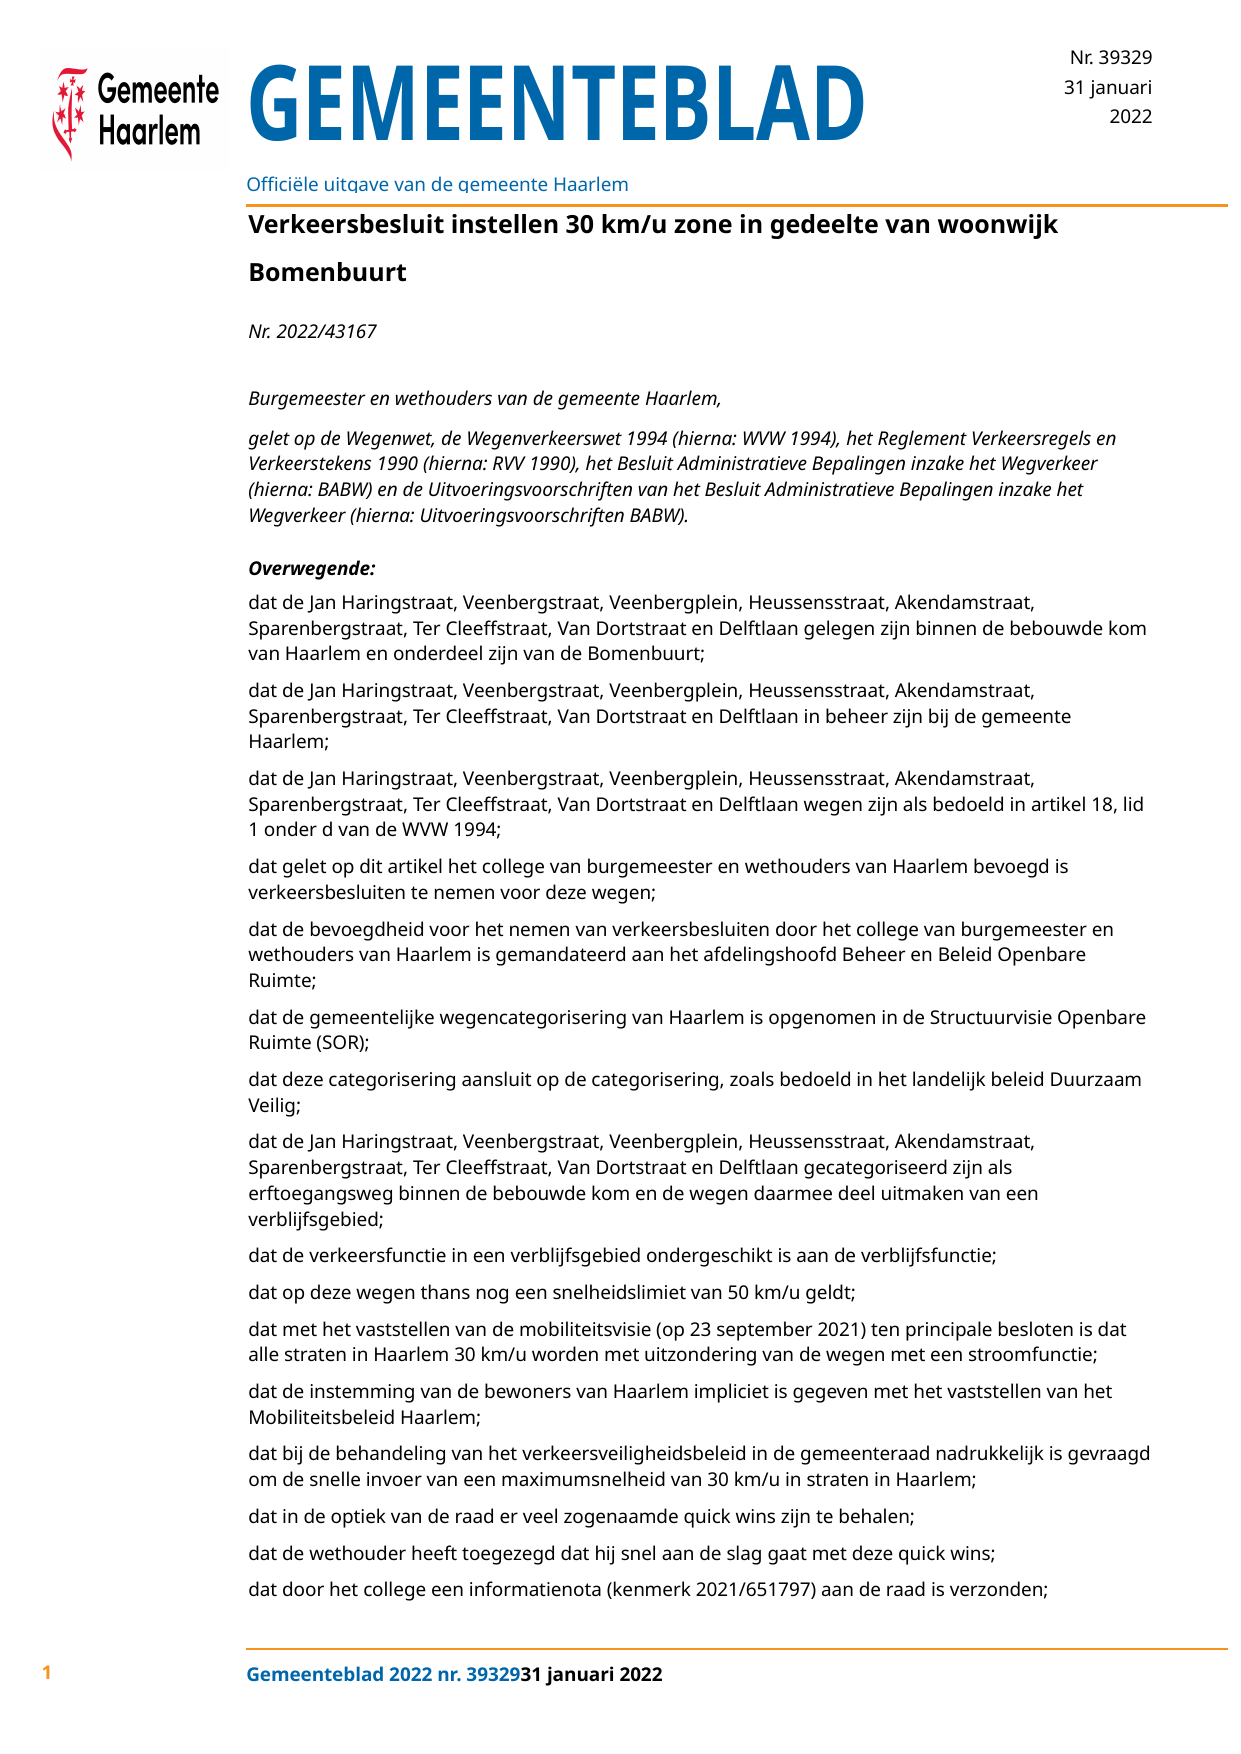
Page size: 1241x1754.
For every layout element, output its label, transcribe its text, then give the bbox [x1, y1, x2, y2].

text dat de verkeersfunctie in een verblijfsgebied ondergeschikt is aan de verblijfsfunctie; [248, 1242, 1152, 1268]
text dat in de optiek van de raad er veel zogenaamde quick wins zijn te behalen; [248, 1503, 1152, 1529]
text dat deze categorisering aansluit op de categorisering, zoals bedoeld in het landelijk beleid Duurzaam Veilig; [248, 1066, 1152, 1118]
text dat de instemming van de bewoners van Haarlem impliciet is gegeven met het vaststellen van het Mobiliteitsbeleid Haarlem; [248, 1378, 1152, 1430]
text dat met het vaststellen van de mobiliteitsvisie (op 23 september 2021) ten principale besloten is dat alle straten in Haarlem 30 km/u worden met uitzondering van de wegen met een stroomfunctie; [248, 1316, 1152, 1367]
text dat door het college een informatienota (kenmerk 2021/651797) aan de raad is verzonden; [248, 1576, 1152, 1602]
text dat de Jan Haringstraat, Veenbergstraat, Veenbergplein, Heussensstraat, Akendamstraat, Sparenbergstraat, Ter Cleeffstraat, Van Dortstraat en Delftlaan gelegen zijn binnen de bebouwde kom van Haarlem en onderdeel zijn van de Bomenbuurt; [248, 589, 1152, 666]
text dat de wethouder heeft toegezegd dat hij snel aan de slag gaat met deze quick wins; [248, 1540, 1152, 1565]
text Overwegende: [248, 555, 1152, 581]
text dat de Jan Haringstraat, Veenbergstraat, Veenbergplein, Heussensstraat, Akendamstraat, Sparenbergstraat, Ter Cleeffstraat, Van Dortstraat en Delftlaan in beheer zijn bij de gemeente Haarlem; [248, 677, 1152, 754]
text dat de bevoegdheid voor het nemen van verkeersbesluiten door het college van burgemeester en wethouders van Haarlem is gemandateerd aan het afdelingshoofd Beheer en Beleid Openbare Ruimte; [248, 916, 1152, 993]
text dat op deze wegen thans nog een snelheidslimiet van 50 km/u geldt; [248, 1279, 1152, 1305]
picture [41, 47, 231, 172]
text dat bij de behandeling van het verkeersveiligheidsbeleid in de gemeenteraad nadrukkelijk is gevraagd om de snelle invoer van een maximumsnelheid van 30 km/u in straten in Haarlem; [248, 1441, 1152, 1492]
text gelet op de Wegenwet, de Wegenverkeerswet 1994 (hierna: WVW 1994), het Reglement Verkeersregels en Verkeerstekens 1990 (hierna: RVV 1990), het Besluit Administratieve Bepalingen inzake het Wegverkeer (hierna: BABW) en de Uitvoeringsvoorschriften van het Besluit Administratieve Bepalingen inzake het Wegverkeer (hierna: Uitvoeringsvoorschriften BABW). [248, 425, 1152, 528]
text Nr. 2022/43167 [248, 318, 1152, 344]
text dat gelet op dit artikel het college van burgemeester en wethouders van Haarlem bevoegd is verkeersbesluiten te nemen voor deze wegen; [248, 853, 1152, 905]
text dat de gemeentelijke wegencategorisering van Haarlem is opgenomen in de Structuurvisie Openbare Ruimte (SOR); [248, 1004, 1152, 1055]
text Verkeersbesluit instellen 30 km/u zone in gedeelte van woonwijk Bomenbuurt [248, 207, 1152, 288]
text Burgemeester en wethouders van de gemeente Haarlem, [248, 386, 1152, 411]
text dat de Jan Haringstraat, Veenbergstraat, Veenbergplein, Heussensstraat, Akendamstraat, Sparenbergstraat, Ter Cleeffstraat, Van Dortstraat en Delftlaan wegen zijn als bedoeld in artikel 18, lid 1 onder d van de WVW 1994; [248, 765, 1152, 842]
text dat de Jan Haringstraat, Veenbergstraat, Veenbergplein, Heussensstraat, Akendamstraat, Sparenbergstraat, Ter Cleeffstraat, Van Dortstraat en Delftlaan gecategoriseerd zijn als erftoegangsweg binnen de bebouwde kom en de wegen daarmee deel uitmaken van een verblijfsgebied; [248, 1129, 1152, 1232]
